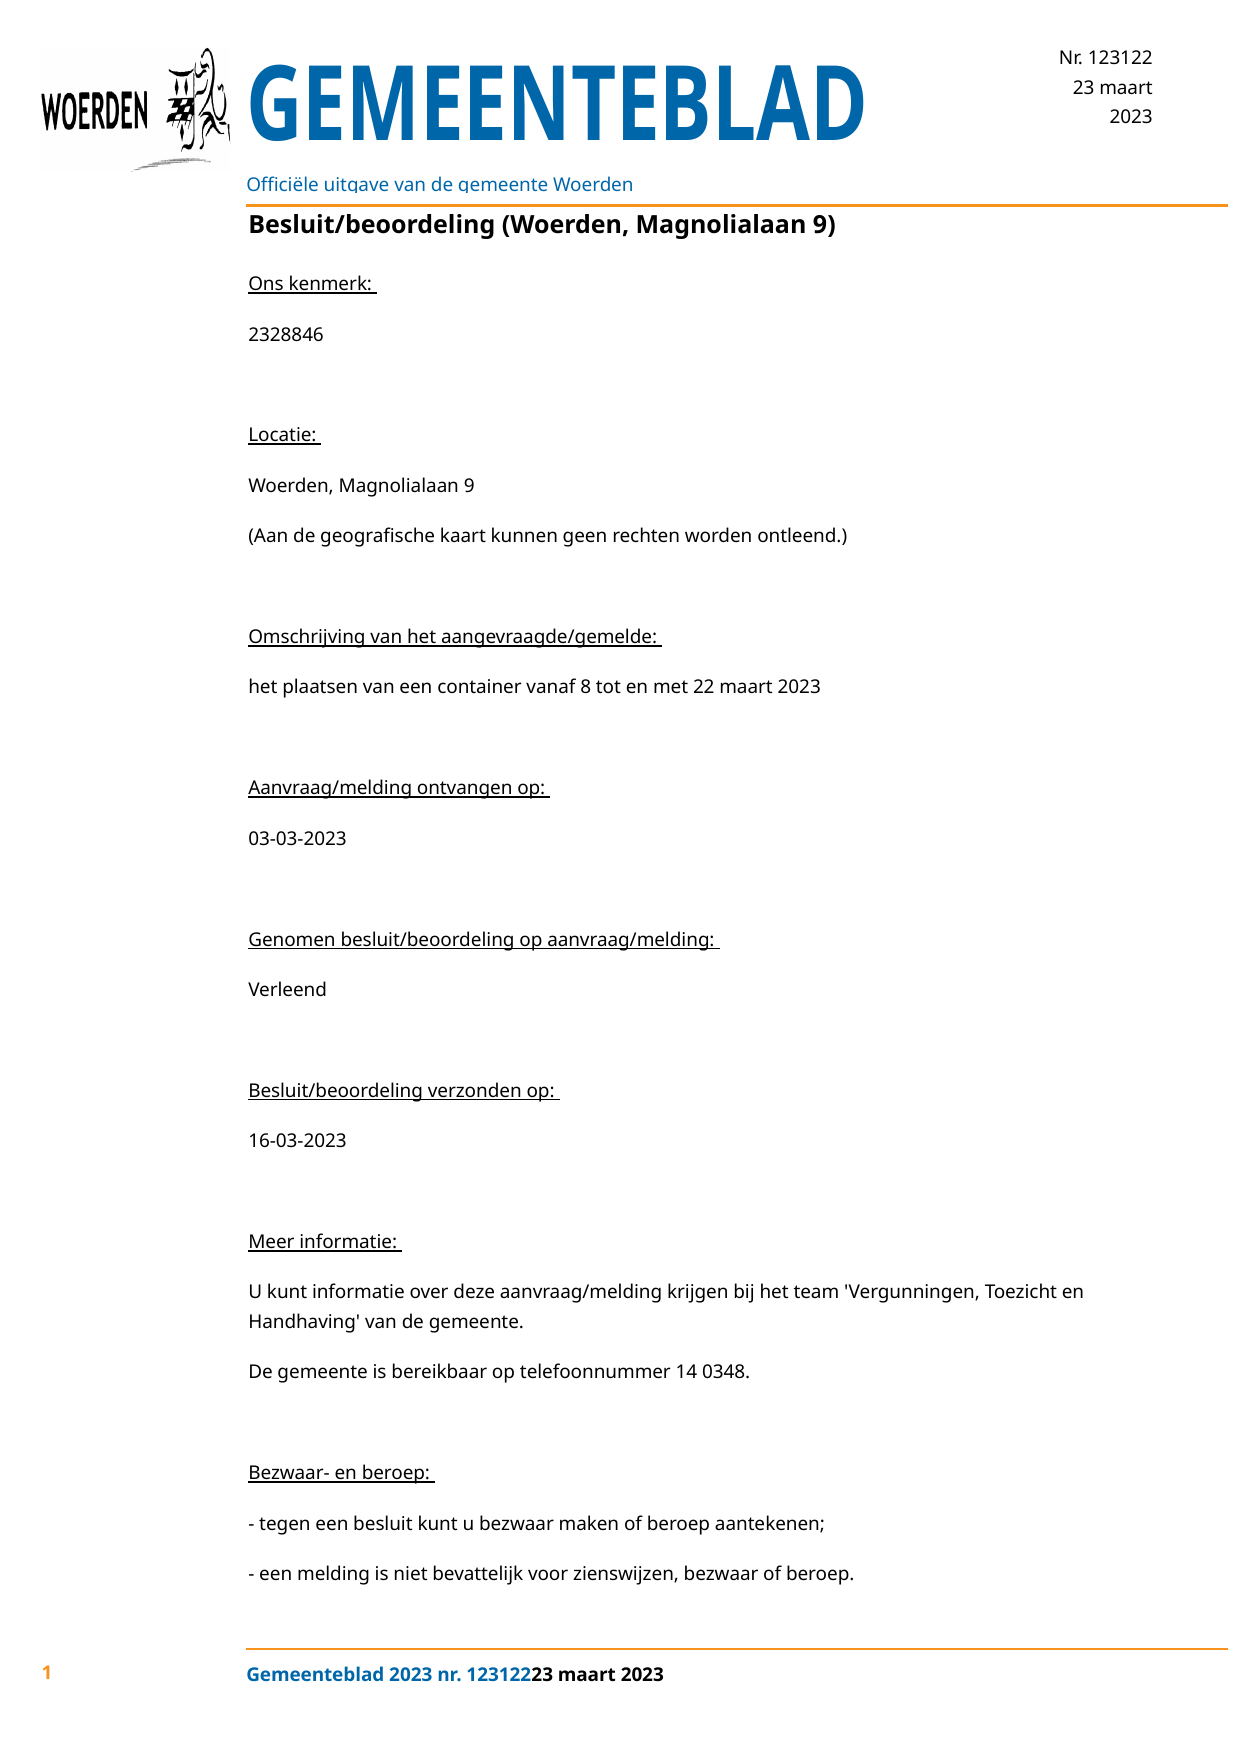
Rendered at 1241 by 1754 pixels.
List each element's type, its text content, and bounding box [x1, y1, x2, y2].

text Omschrijving van het aangevraagde/gemelde: [248, 623, 1152, 649]
picture [41, 47, 231, 172]
text het plaatsen van een container vanaf 8 tot en met 22 maart 2023 [248, 674, 1152, 699]
text Aanvraag/melding ontvangen op: [248, 774, 1152, 800]
text Ons kenmerk: [248, 270, 1152, 296]
text Locatie: [248, 422, 1152, 447]
text De gemeente is bereikbaar op telefoonnummer 14 0348. [248, 1359, 1152, 1384]
text - tegen een besluit kunt u bezwaar maken of beroep aantekenen; [248, 1510, 1152, 1536]
text Meer informatie: [248, 1228, 1152, 1254]
text 03-03-2023 [248, 825, 1152, 851]
text Besluit/beoordeling verzonden op: [248, 1077, 1152, 1103]
text 2328846 [248, 321, 1152, 346]
text Bezwaar- en beroep: [248, 1459, 1152, 1485]
text 16-03-2023 [248, 1127, 1152, 1153]
text Verleend [248, 976, 1152, 1002]
text U kunt informatie over deze aanvraag/melding krijgen bij het team 'Vergunningen, Toezicht en Handhaving' van de gemeente. [248, 1279, 1152, 1334]
text - een melding is niet bevattelijk voor zienswijzen, bezwaar of beroep. [248, 1560, 1152, 1586]
text Besluit/beoordeling (Woerden, Magnolialaan 9) [248, 207, 1152, 241]
text (Aan de geografische kaart kunnen geen rechten worden ontleend.) [248, 522, 1152, 548]
text Woerden, Magnolialaan 9 [248, 472, 1152, 498]
text Genomen besluit/beoordeling op aanvraag/melding: [248, 926, 1152, 951]
